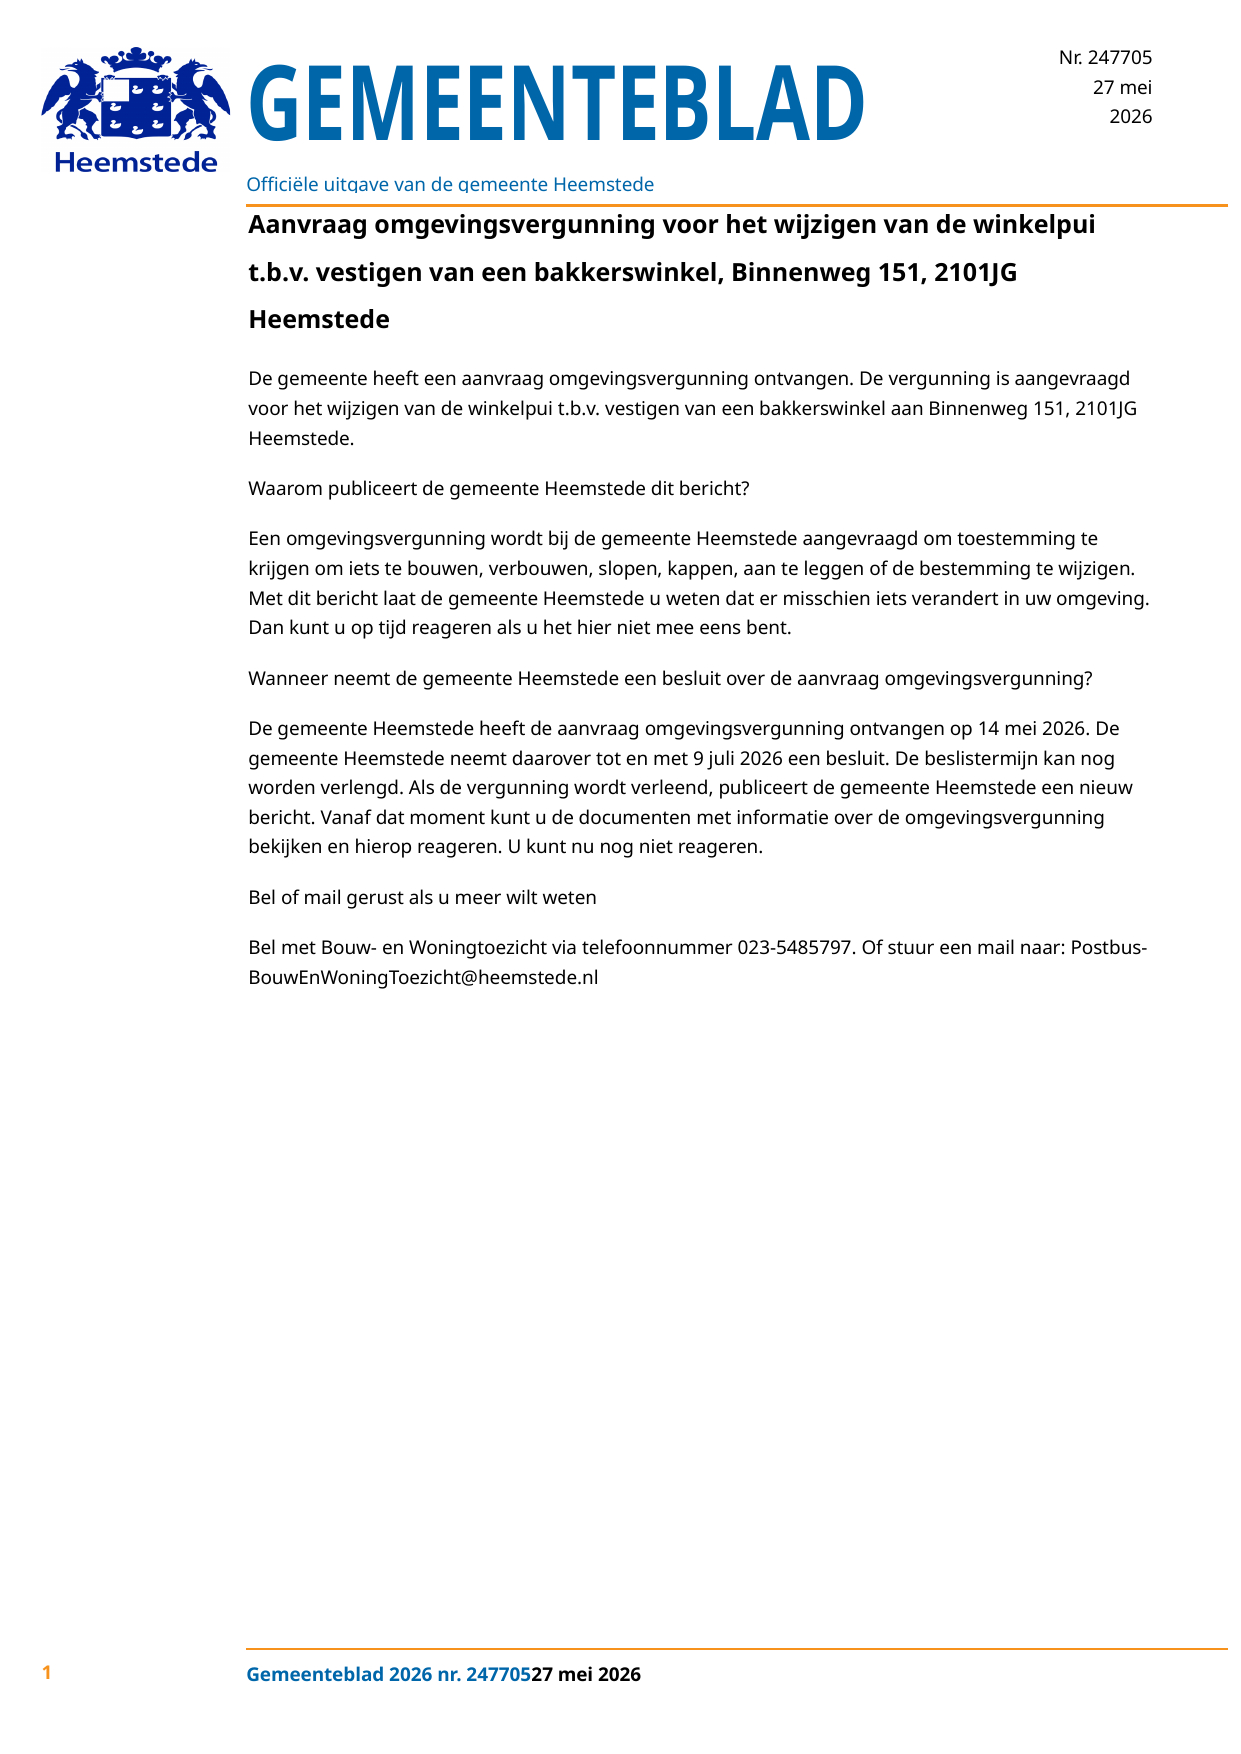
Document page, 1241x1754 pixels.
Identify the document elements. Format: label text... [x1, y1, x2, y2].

picture [41, 47, 231, 172]
text Een omgevingsvergunning wordt bij de gemeente Heemstede aangevraagd om toestemming te krijgen om iets te bouwen, verbouwen, slopen, kappen, aan te leggen of de bestemming te wijzigen. Met dit bericht laat de gemeente Heemstede u weten dat er misschien iets verandert in uw omgeving. Dan kunt u op tijd reageren als u het hier niet mee eens bent. [248, 526, 1152, 640]
text Aanvraag omgevingsvergunning voor het wijzigen van de winkelpui t.b.v. vestigen van een bakkerswinkel, Binnenweg 151, 2101JG Heemstede [248, 207, 1152, 336]
text Wanneer neemt de gemeente Heemstede een besluit over de aanvraag omgevingsvergunning? [248, 665, 1152, 690]
text De gemeente heeft een aanvraag omgevingsvergunning ontvangen. De vergunning is aangevraagd voor het wijzigen van de winkelpui t.b.v. vestigen van een bakkerswinkel aan Binnenweg 151, 2101JG Heemstede. [248, 366, 1152, 450]
text Waarom publiceert de gemeente Heemstede dit bericht? [248, 475, 1152, 501]
text De gemeente Heemstede heeft de aanvraag omgevingsvergunning ontvangen op 14 mei 2026. De gemeente Heemstede neemt daarover tot en met 9 juli 2026 een besluit. De beslistermijn kan nog worden verlengd. Als de vergunning wordt verleend, publiceert de gemeente Heemstede een nieuw bericht. Vanaf dat moment kunt u de documenten met informatie over de omgevingsvergunning bekijken en hierop reageren. U kunt nu nog niet reageren. [248, 715, 1152, 859]
text Bel of mail gerust als u meer wilt weten [248, 884, 1152, 909]
text Bel met Bouw- en Woningtoezicht via telefoonnummer 023-5485797. Of stuur een mail naar: Postbus-BouwEnWoningToezicht@heemstede.nl [248, 934, 1152, 989]
